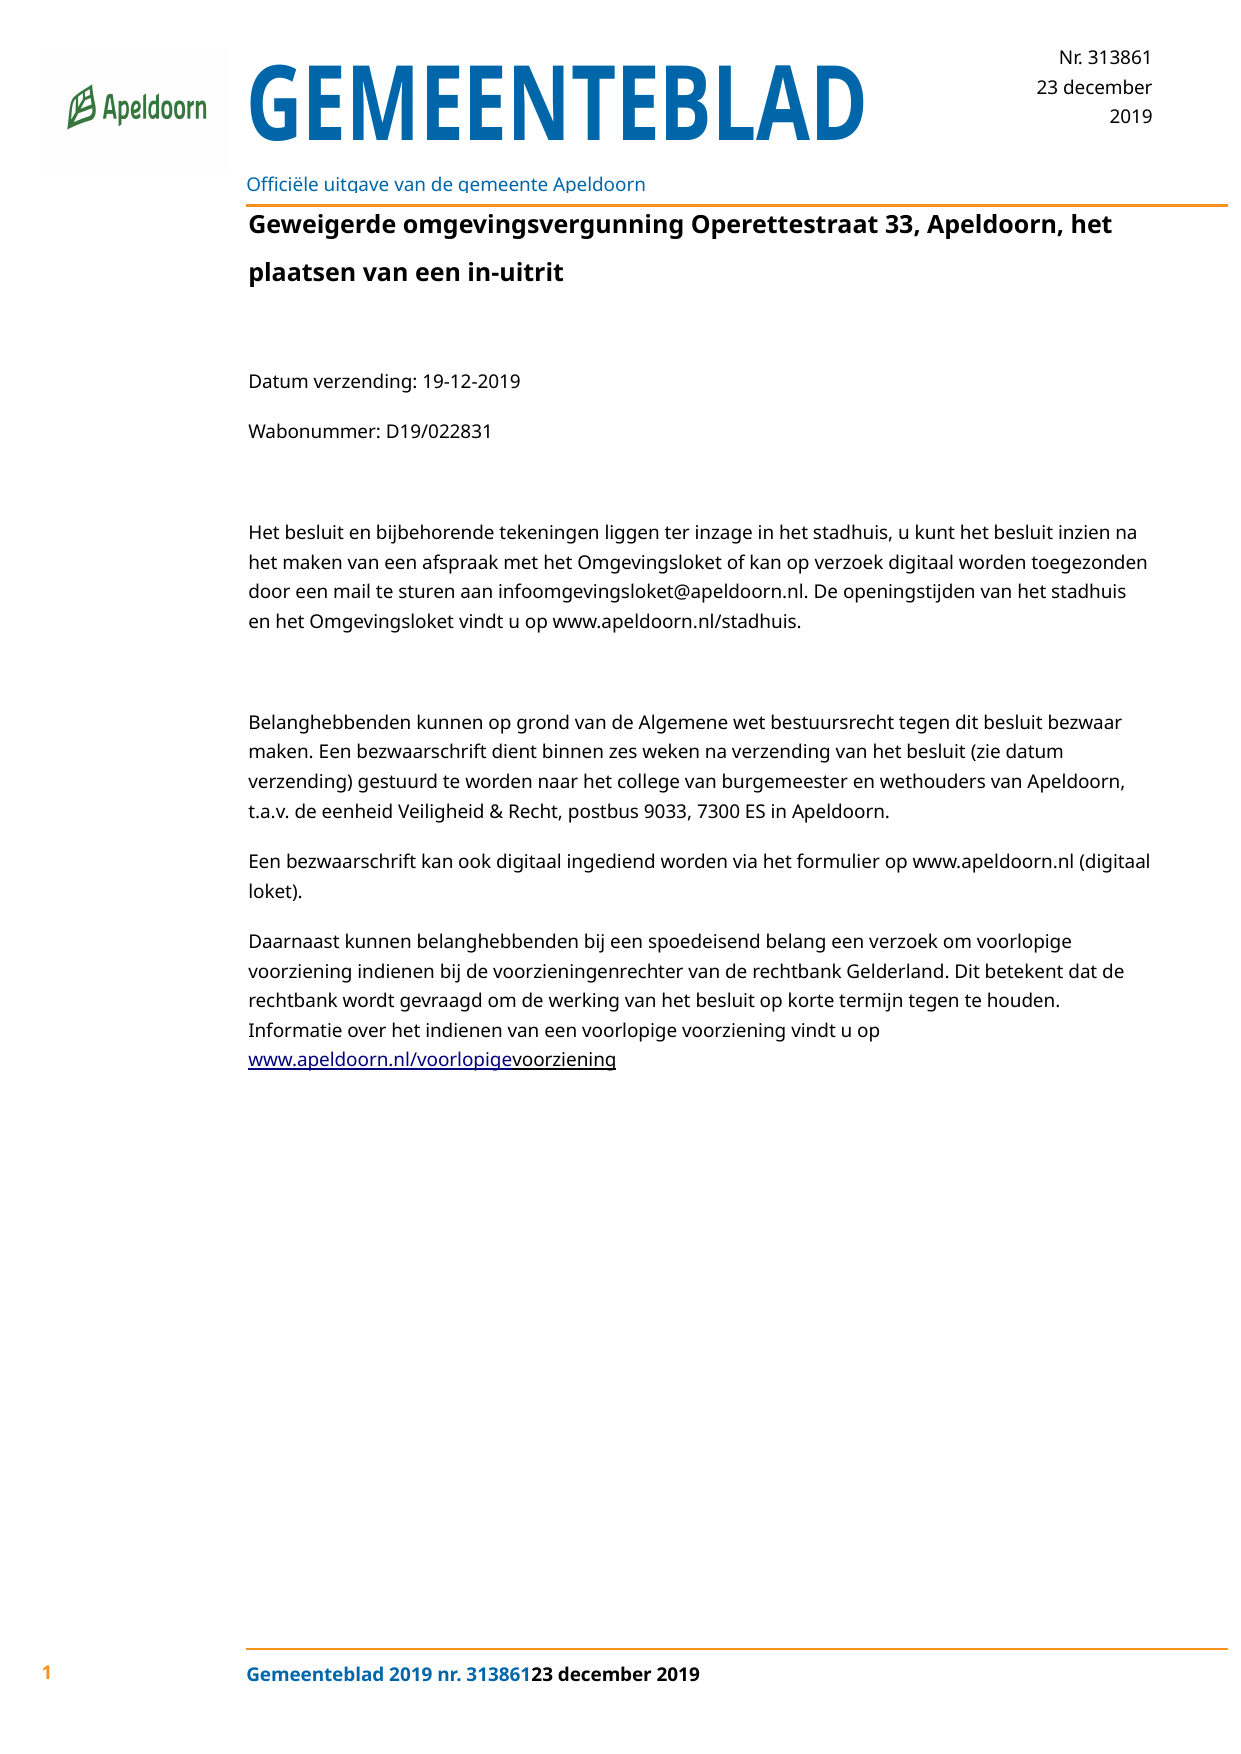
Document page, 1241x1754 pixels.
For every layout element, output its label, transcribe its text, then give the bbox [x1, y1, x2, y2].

text Geweigerde omgevingsvergunning Operettestraat 33, Apeldoorn, het plaatsen van een in-uitrit [248, 207, 1152, 288]
text Daarnaast kunnen belanghebbenden bij een spoedeisend belang een verzoek om voorlopige voorziening indienen bij de voorzieningenrechter van de rechtbank Gelderland. Dit betekent dat de rechtbank wordt gevraagd om de werking van het besluit op korte termijn tegen te houden. Informatie over het indienen van een voorlopige voorziening vindt u op www.apeldoorn.nl/voorlopigevoorziening [248, 928, 1152, 1072]
text Belanghebbenden kunnen op grond van de Algemene wet bestuursrecht tegen dit besluit bezwaar maken. Een bezwaarschrift dient binnen zes weken na verzending van het besluit (zie datum verzending) gestuurd te worden naar het college van burgemeester en wethouders van Apeldoorn, t.a.v. de eenheid Veiligheid & Recht, postbus 9033, 7300 ES in Apeldoorn. [248, 709, 1152, 824]
text Het besluit en bijbehorende tekeningen liggen ter inzage in het stadhuis, u kunt het besluit inzien na het maken van een afspraak met het Omgevingsloket of kan op verzoek digitaal worden toegezonden door een mail te sturen aan infoomgevingsloket@apeldoorn.nl. De openingstijden van het stadhuis en het Omgevingsloket vindt u op www.apeldoorn.nl/stadhuis. [248, 519, 1152, 634]
picture [41, 47, 231, 172]
text Een bezwaarschrift kan ook digitaal ingediend worden via het formulier op www.apeldoorn.nl (digitaal loket). [248, 848, 1152, 904]
text Wabonummer: D19/022831 [248, 419, 1152, 444]
text Datum verzending: 19-12-2019 [248, 368, 1152, 394]
